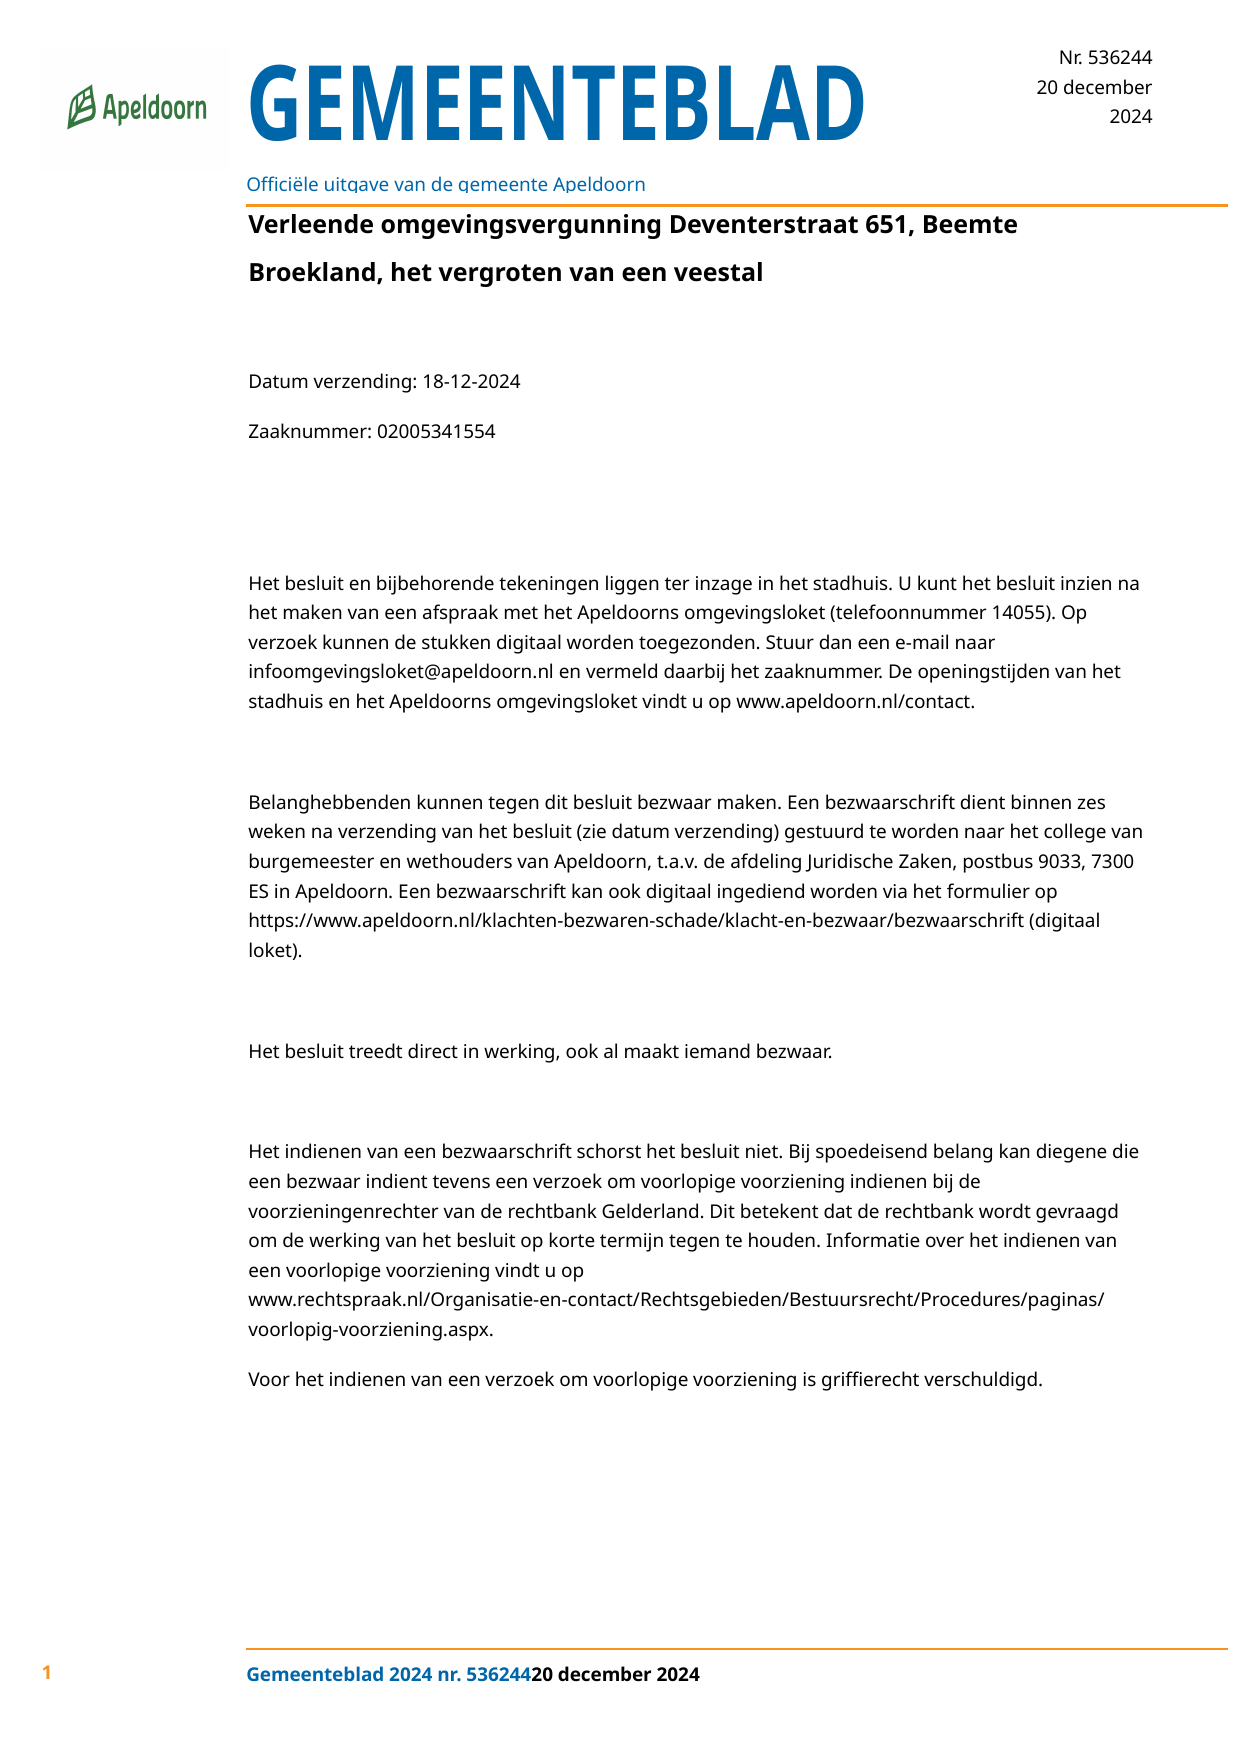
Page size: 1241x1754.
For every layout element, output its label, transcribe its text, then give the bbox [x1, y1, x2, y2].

text Verleende omgevingsvergunning Deventerstraat 651, Beemte Broekland, het vergroten van een veestal [248, 207, 1152, 288]
text Het indienen van een bezwaarschrift schorst het besluit niet. Bij spoedeisend belang kan diegene die een bezwaar indient tevens een verzoek om voorlopige voorziening indienen bij de voorzieningenrechter van de rechtbank Gelderland. Dit betekent dat de rechtbank wordt gevraagd om de werking van het besluit op korte termijn tegen te houden. Informatie over het indienen van een voorlopige voorziening vindt u op www.rechtspraak.nl/Organisatie-en-contact/Rechtsgebieden/Bestuursrecht/Procedures/paginas/voorlopig-voorziening.aspx. [248, 1139, 1152, 1342]
text Datum verzending: 18-12-2024 [248, 368, 1152, 394]
text Het besluit en bijbehorende tekeningen liggen ter inzage in het stadhuis. U kunt het besluit inzien na het maken van een afspraak met het Apeldoorns omgevingsloket (telefoonnummer 14055). Op verzoek kunnen de stukken digitaal worden toegezonden. Stuur dan een e-mail naar infoomgevingsloket@apeldoorn.nl en vermeld daarbij het zaaknummer. De openingstijden van het stadhuis en het Apeldoorns omgevingsloket vindt u op www.apeldoorn.nl/contact. [248, 570, 1152, 714]
text Voor het indienen van een verzoek om voorlopige voorziening is griffierecht verschuldigd. [248, 1367, 1152, 1392]
text Zaaknummer: 02005341554 [248, 419, 1152, 444]
text Het besluit treedt direct in werking, ook al maakt iemand bezwaar. [248, 1038, 1152, 1064]
text Belanghebbenden kunnen tegen dit besluit bezwaar maken. Een bezwaarschrift dient binnen zes weken na verzending van het besluit (zie datum verzending) gestuurd te worden naar het college van burgemeester en wethouders van Apeldoorn, t.a.v. de afdeling Juridische Zaken, postbus 9033, 7300 ES in Apeldoorn. Een bezwaarschrift kan ook digitaal ingediend worden via het formulier op https://www.apeldoorn.nl/klachten-bezwaren-schade/klacht-en-bezwaar/bezwaarschrift (digitaal loket). [248, 789, 1152, 963]
picture [41, 47, 231, 172]
